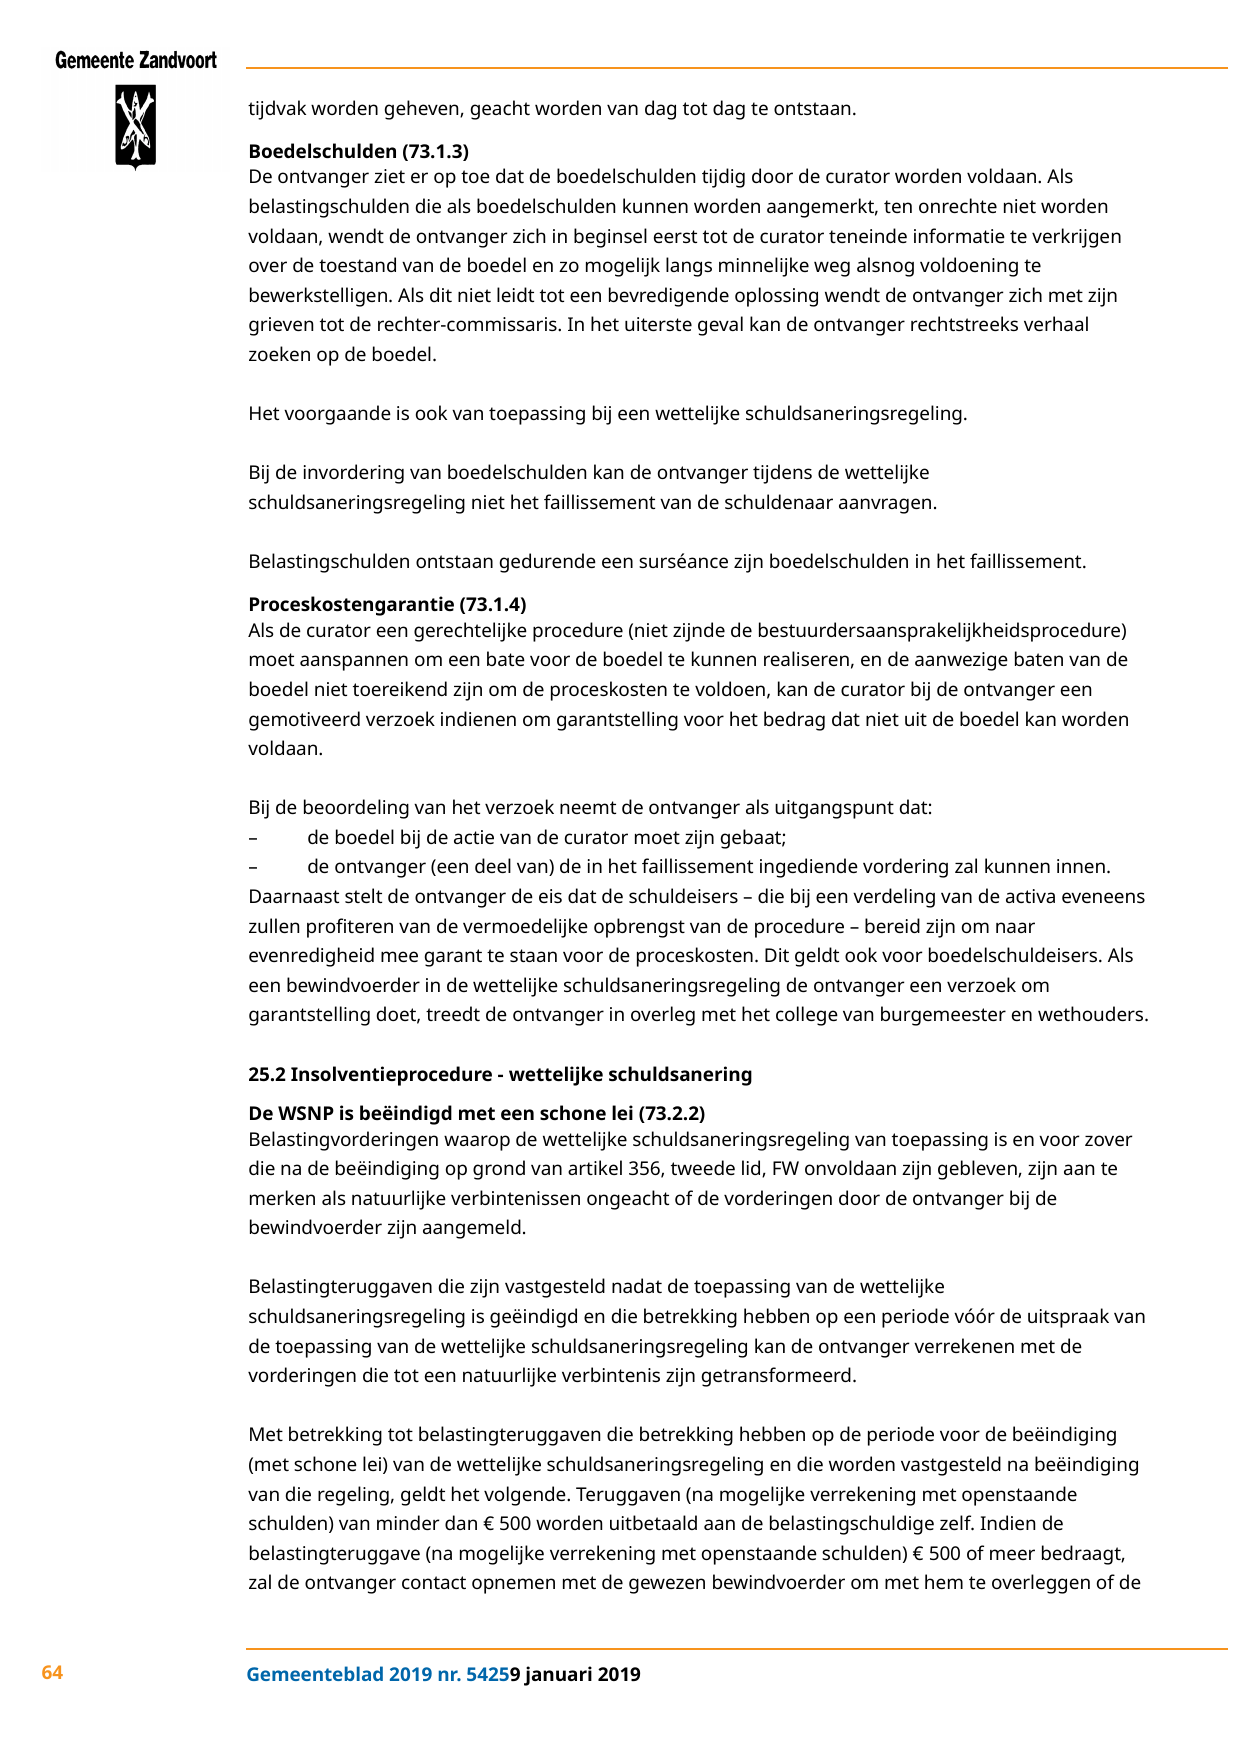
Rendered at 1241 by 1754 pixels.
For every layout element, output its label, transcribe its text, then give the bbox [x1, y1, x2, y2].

text Bij de invordering van boedelschulden kan de ontvanger tijdens de wettelijke schuldsaneringsregeling niet het faillissement van de schuldenaar aanvragen. [248, 459, 1152, 515]
text Als de curator een gerechtelijke procedure (niet zijnde de bestuurdersaansprakelijkheidsprocedure) moet aanspannen om een bate voor de boedel te kunnen realiseren, en de aanwezige baten van de boedel niet toereikend zijn om de proceskosten te voldoen, kan de curator bij de ontvanger een gemotiveerd verzoek indienen om garantstelling voor het bedrag dat niet uit de boedel kan worden voldaan. [248, 617, 1152, 761]
picture [41, 47, 231, 172]
text Daarnaast stelt de ontvanger de eis dat de schuldeisers – die bij een verdeling van de activa eveneens zullen profiteren van de vermoedelijke opbrengst van de procedure – bereid zijn om naar evenredigheid mee garant te staan voor de proceskosten. Dit geldt ook voor boedelschuldeisers. Als een bewindvoerder in de wettelijke schuldsaneringsregeling de ontvanger een verzoek om garantstelling doet, treedt de ontvanger in overleg met het college van burgemeester en wethouders. [248, 883, 1152, 1027]
text 25.2 Insolventieprocedure - wettelijke schuldsanering [248, 1061, 1152, 1087]
text De WSNP is beëindigd met een schone lei (73.2.2) [248, 1100, 1152, 1126]
text Belastingschulden ontstaan gedurende een surséance zijn boedelschulden in het faillissement. [248, 548, 1152, 574]
text tijdvak worden geheven, geacht worden van dag tot dag te ontstaan. [248, 95, 1152, 121]
text Proceskostengarantie (73.1.4) [248, 591, 1152, 617]
text Belastingvorderingen waarop de wettelijke schuldsaneringsregeling van toepassing is en voor zover die na de beëindiging op grond van artikel 356, tweede lid, FW onvoldaan zijn gebleven, zijn aan te merken als natuurlijke verbintenissen ongeacht of de vorderingen door de ontvanger bij de bewindvoerder zijn aangemeld. [248, 1126, 1152, 1240]
list de boedel bij de actie van de curator moet zijn gebaat; [248, 824, 1152, 850]
text Het voorgaande is ook van toepassing bij een wettelijke schuldsaneringsregeling. [248, 400, 1152, 426]
text Boedelschulden (73.1.3) [248, 138, 1152, 164]
text Bij de beoordeling van het verzoek neemt de ontvanger als uitgangspunt dat: [248, 794, 1152, 820]
text Met betrekking tot belastingteruggaven die betrekking hebben op de periode voor de beëindiging (met schone lei) van de wettelijke schuldsaneringsregeling en die worden vastgesteld na beëindiging van die regeling, geldt het volgende. Teruggaven (na mogelijke verrekening met openstaande schulden) van minder dan € 500 worden uitbetaald aan de belastingschuldige zelf. Indien de belastingteruggave (na mogelijke verrekening met openstaande schulden) € 500 of meer bedraagt, zal de ontvanger contact opnemen met de gewezen bewindvoerder om met hem te overleggen of de [248, 1422, 1152, 1595]
text De ontvanger ziet er op toe dat de boedelschulden tijdig door de curator worden voldaan. Als belastingschulden die als boedelschulden kunnen worden aangemerkt, ten onrechte niet worden voldaan, wendt de ontvanger zich in beginsel eerst tot de curator teneinde informatie te verkrijgen over de toestand van de boedel en zo mogelijk langs minnelijke weg alsnog voldoening te bewerkstelligen. Als dit niet leidt tot een bevredigende oplossing wendt de ontvanger zich met zijn grieven tot de rechter-commissaris. In het uiterste geval kan de ontvanger rechtstreeks verhaal zoeken op de boedel. [248, 164, 1152, 367]
text Belastingteruggaven die zijn vastgesteld nadat de toepassing van de wettelijke schuldsaneringsregeling is geëindigd en die betrekking hebben op een periode vóór de uitspraak van de toepassing van de wettelijke schuldsaneringsregeling kan de ontvanger verrekenen met de vorderingen die tot een natuurlijke verbintenis zijn getransformeerd. [248, 1274, 1152, 1388]
list de ontvanger (een deel van) de in het faillissement ingediende vordering zal kunnen innen. [248, 854, 1152, 879]
